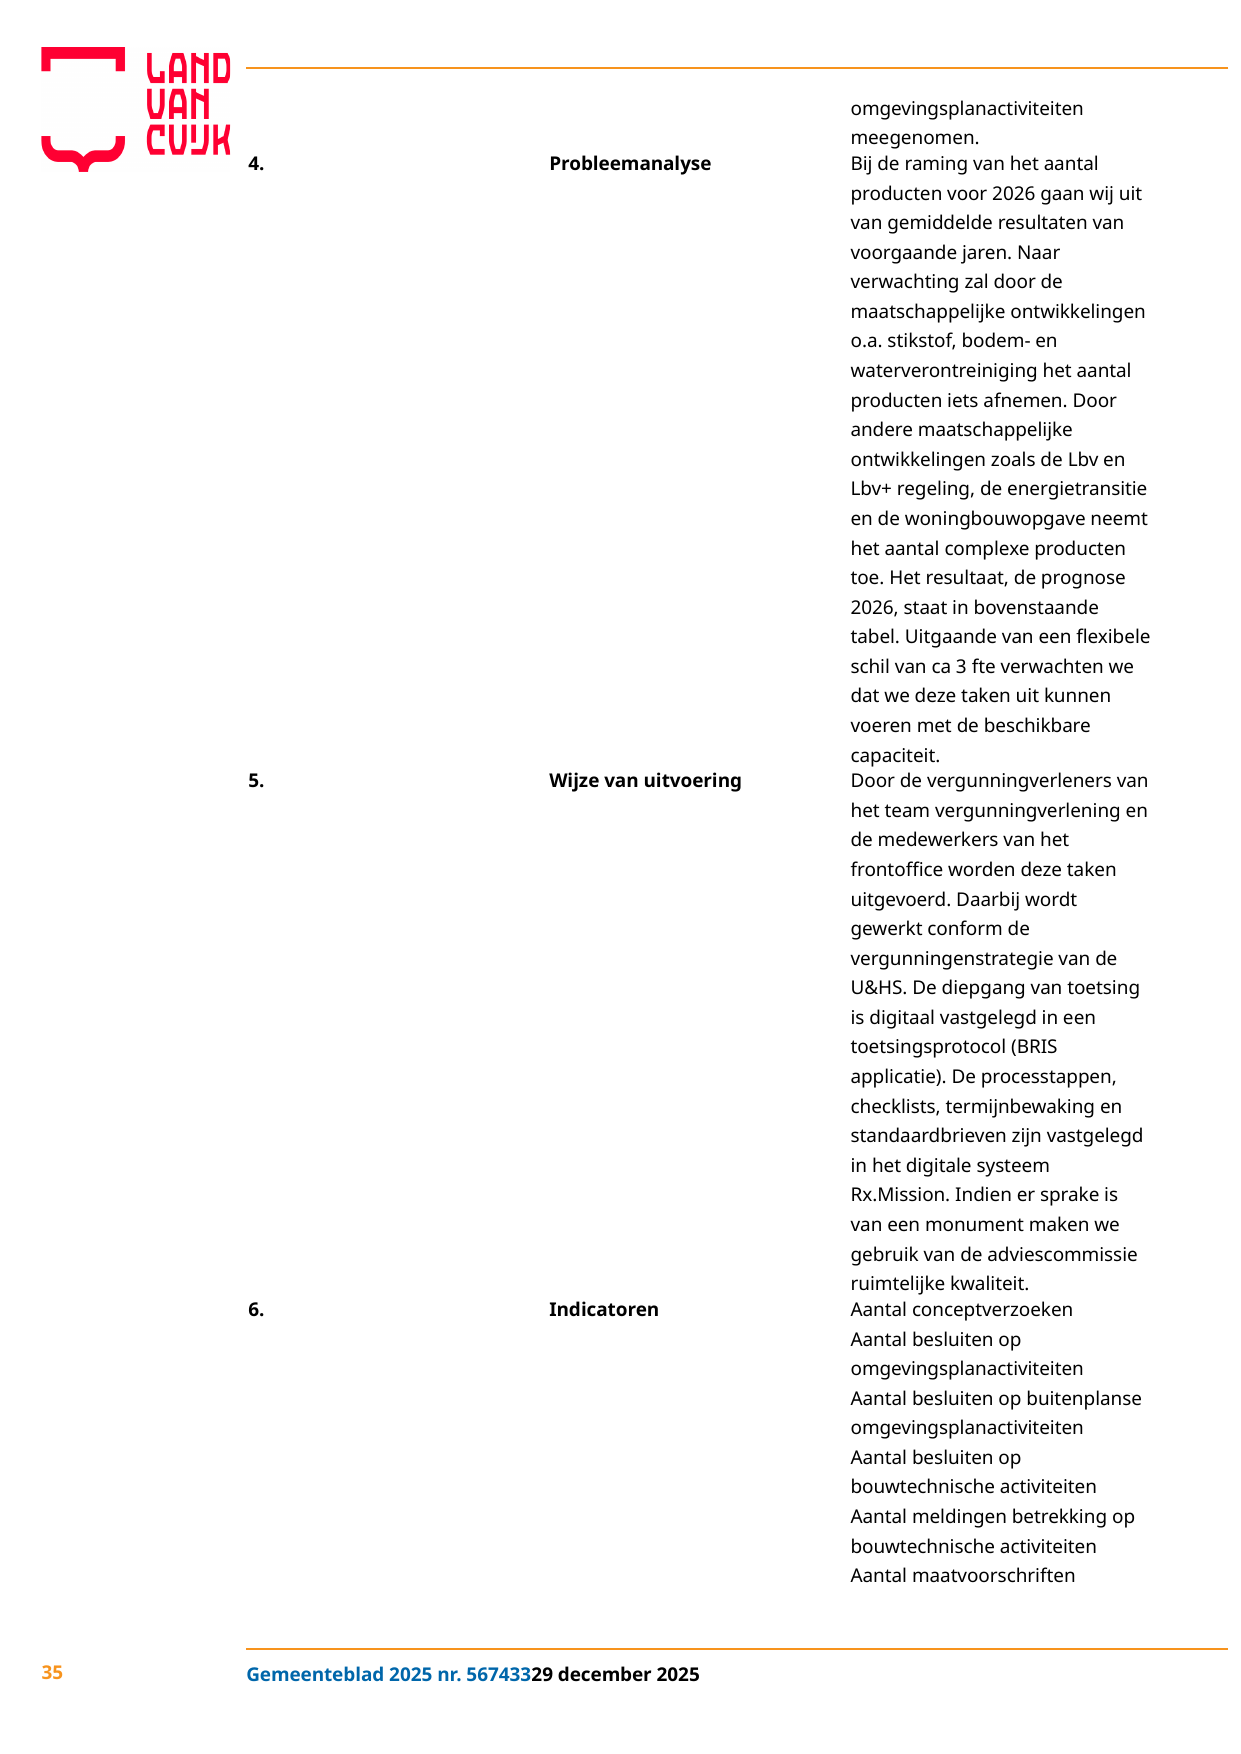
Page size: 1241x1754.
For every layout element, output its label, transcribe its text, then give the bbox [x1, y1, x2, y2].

table_cell Aantal conceptverzoeken Aantal besluiten op omgevingsplanactiviteiten Aantal besluiten op buitenplanse omgevingsplanactiviteiten Aantal besluiten op bouwtechnische activiteiten Aantal meldingen betrekking op bouwtechnische activiteiten Aantal maatvoorschriften [850, 1296, 1152, 1588]
table_cell Indicatoren [549, 1296, 850, 1588]
picture [41, 47, 231, 172]
table_cell Door de vergunningverleners van het team vergunningverlening en de medewerkers van het frontoffice worden deze taken uitgevoerd. Daarbij wordt gewerkt conform de vergunningenstrategie van de U&HS. De diepgang van toetsing is digitaal vastgelegd in een toetsingsprotocol (BRIS applicatie). De processtappen, checklists, termijnbewaking en standaardbrieven zijn vastgelegd in het digitale systeem Rx.Mission. Indien er sprake is van een monument maken we gebruik van de adviescommissie ruimtelijke kwaliteit. [850, 768, 1152, 1296]
table_cell Probleemanalyse [549, 150, 850, 767]
table_cell [248, 95, 549, 150]
table_cell Wijze van uitvoering [549, 768, 850, 1296]
table_cell Bij de raming van het aantal producten voor 2026 gaan wij uit van gemiddelde resultaten van voorgaande jaren. Naar verwachting zal door de maatschappelijke ontwikkelingen o.a. stikstof, bodem- en waterverontreiniging het aantal producten iets afnemen. Door andere maatschappelijke ontwikkelingen zoals de Lbv en Lbv+ regeling, de energietransitie en de woningbouwopgave neemt het aantal complexe producten toe. Het resultaat, de prognose 2026, staat in bovenstaande tabel. Uitgaande van een flexibele schil van ca 3 fte verwachten we dat we deze taken uit kunnen voeren met de beschikbare capaciteit. [850, 150, 1152, 767]
table_cell omgevingsplanactiviteiten meegenomen. [850, 95, 1152, 150]
table_cell 5. [248, 768, 549, 1296]
table_cell 4. [248, 150, 549, 767]
table_cell 6. [248, 1296, 549, 1588]
table_cell [549, 95, 850, 150]
